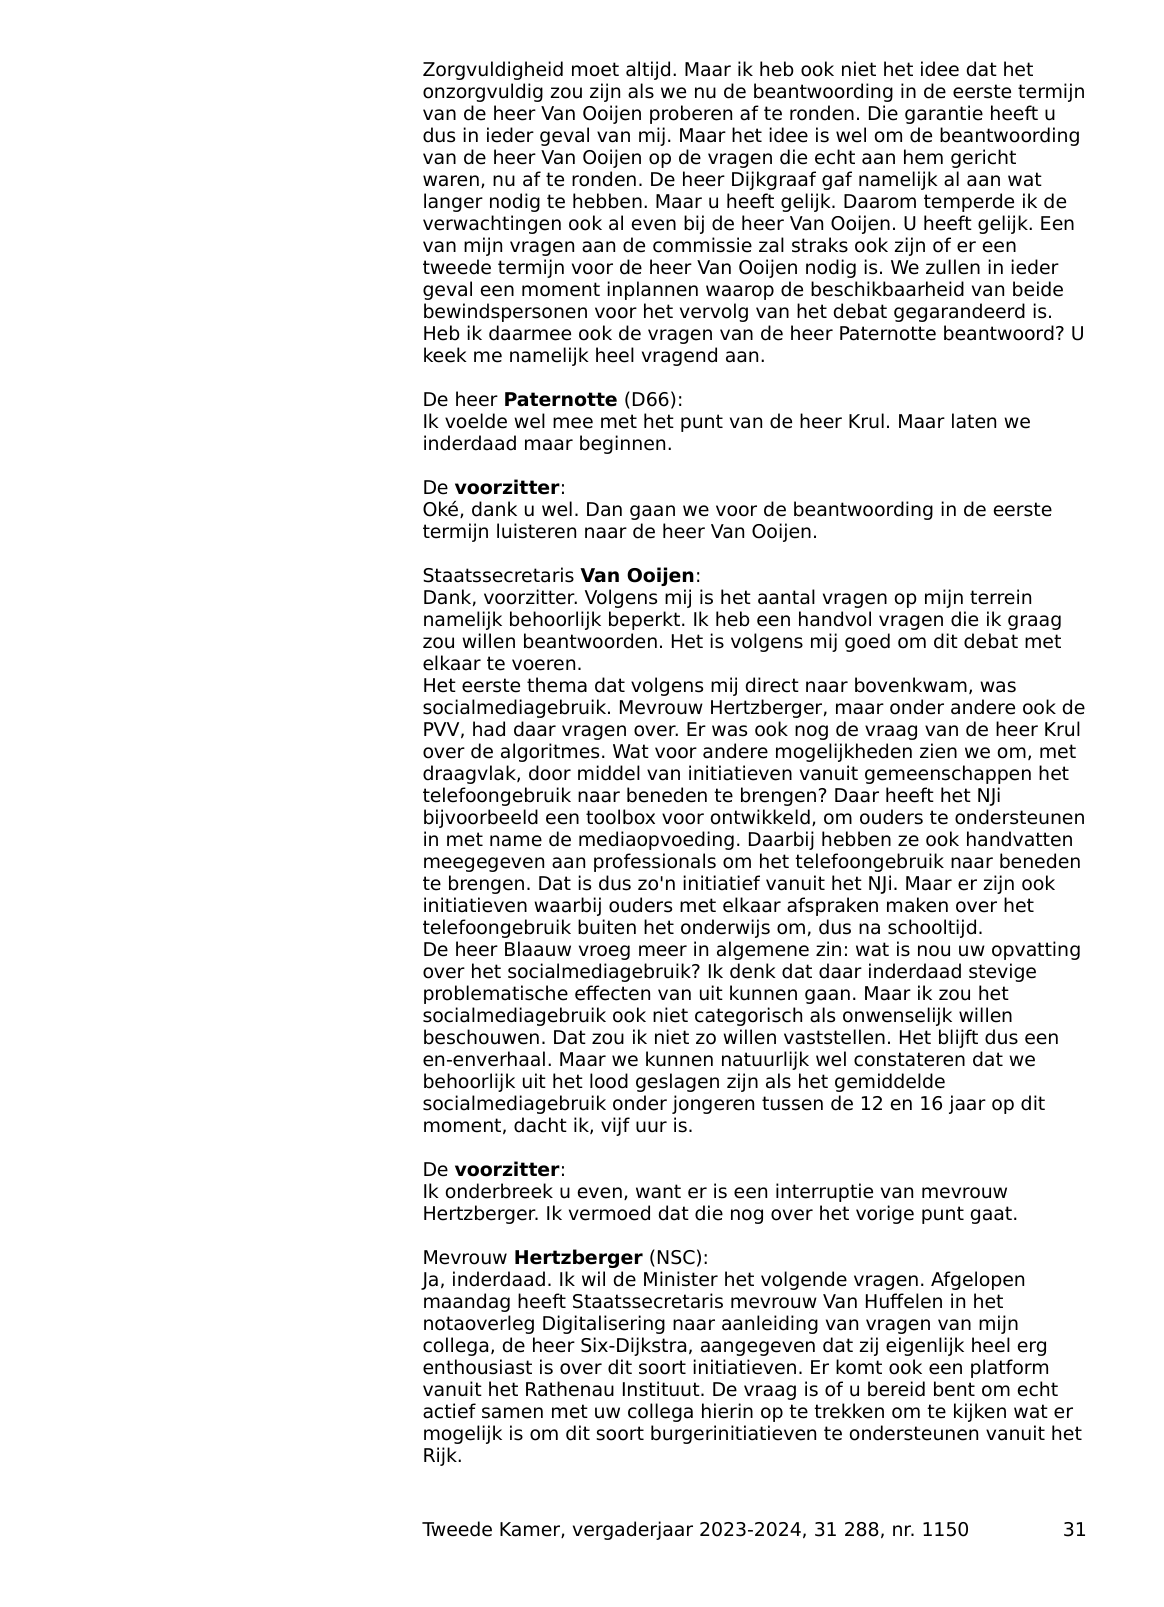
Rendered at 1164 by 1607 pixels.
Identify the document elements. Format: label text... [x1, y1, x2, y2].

text Zorgvuldigheid moet altijd. Maar ik heb ook niet het idee dat het onzorgvuldig zou zijn als we nu de beantwoording in de eerste termijn van de heer Van Ooijen proberen af te ronden. Die garantie heeft u dus in ieder geval van mij. Maar het idee is wel om de beantwoording van de heer Van Ooijen op de vragen die echt aan hem gericht waren, nu af te ronden. De heer Dijkgraaf gaf namelijk al aan wat langer nodig te hebben. Maar u heeft gelijk. Daarom temperde ik de verwachtingen ook al even bij de heer Van Ooijen. U heeft gelijk. Een van mijn vragen aan de commissie zal straks ook zijn of er een tweede termijn voor de heer Van Ooijen nodig is. We zullen in ieder geval een moment inplannen waarop de beschikbaarheid van beide bewindspersonen voor het vervolg van het debat gegarandeerd is. Heb ik daarmee ook de vragen van de heer Paternotte beantwoord? U keek me namelijk heel vragend aan. [422, 59, 1087, 367]
text De heer Blaauw vroeg meer in algemene zin: wat is nou uw opvatting over het socialmediagebruik? Ik denk dat daar inderdaad stevige problematische effecten van uit kunnen gaan. Maar ik zou het socialmediagebruik ook niet categorisch als onwenselijk willen beschouwen. Dat zou ik niet zo willen vaststellen. Het blijft dus een en-enverhaal. Maar we kunnen natuurlijk wel constateren dat we behoorlijk uit het lood geslagen zijn als het gemiddelde socialmediagebruik onder jongeren tussen de 12 en 16 jaar op dit moment, dacht ik, vijf uur is. [422, 939, 1087, 1137]
text Dank, voorzitter. Volgens mij is het aantal vragen op mijn terrein namelijk behoorlijk beperkt. Ik heb een handvol vragen die ik graag zou willen beantwoorden. Het is volgens mij goed om dit debat met elkaar te voeren. [422, 587, 1087, 675]
text Staatssecretaris Van Ooijen: [422, 565, 1087, 587]
text Oké, dank u wel. Dan gaan we voor de beantwoording in de eerste termijn luisteren naar de heer Van Ooijen. [422, 499, 1087, 543]
text Ik voelde wel mee met het punt van de heer Krul. Maar laten we inderdaad maar beginnen. [422, 411, 1087, 455]
text De voorzitter: [422, 1159, 1087, 1181]
text Mevrouw Hertzberger (NSC): [422, 1247, 1087, 1269]
text De voorzitter: [422, 477, 1087, 499]
text Ja, inderdaad. Ik wil de Minister het volgende vragen. Afgelopen maandag heeft Staatssecretaris mevrouw Van Huffelen in het notaoverleg Digitalisering naar aanleiding van vragen van mijn collega, de heer Six-Dijkstra, aangegeven dat zij eigenlijk heel erg enthousiast is over dit soort initiatieven. Er komt ook een platform vanuit het Rathenau Instituut. De vraag is of u bereid bent om echt actief samen met uw collega hierin op te trekken om te kijken wat er mogelijk is om dit soort burgerinitiatieven te ondersteunen vanuit het Rijk. [422, 1269, 1087, 1467]
text Het eerste thema dat volgens mij direct naar bovenkwam, was socialmediagebruik. Mevrouw Hertzberger, maar onder andere ook de PVV, had daar vragen over. Er was ook nog de vraag van de heer Krul over de algoritmes. Wat voor andere mogelijkheden zien we om, met draagvlak, door middel van initiatieven vanuit gemeenschappen het telefoongebruik naar beneden te brengen? Daar heeft het NJi bijvoorbeeld een toolbox voor ontwikkeld, om ouders te ondersteunen in met name de mediaopvoeding. Daarbij hebben ze ook handvatten meegegeven aan professionals om het telefoongebruik naar beneden te brengen. Dat is dus zo'n initiatief vanuit het NJi. Maar er zijn ook initiatieven waarbij ouders met elkaar afspraken maken over het telefoongebruik buiten het onderwijs om, dus na schooltijd. [422, 675, 1087, 939]
text Ik onderbreek u even, want er is een interruptie van mevrouw Hertzberger. Ik vermoed dat die nog over het vorige punt gaat. [422, 1181, 1087, 1225]
text De heer Paternotte (D66): [422, 389, 1087, 411]
